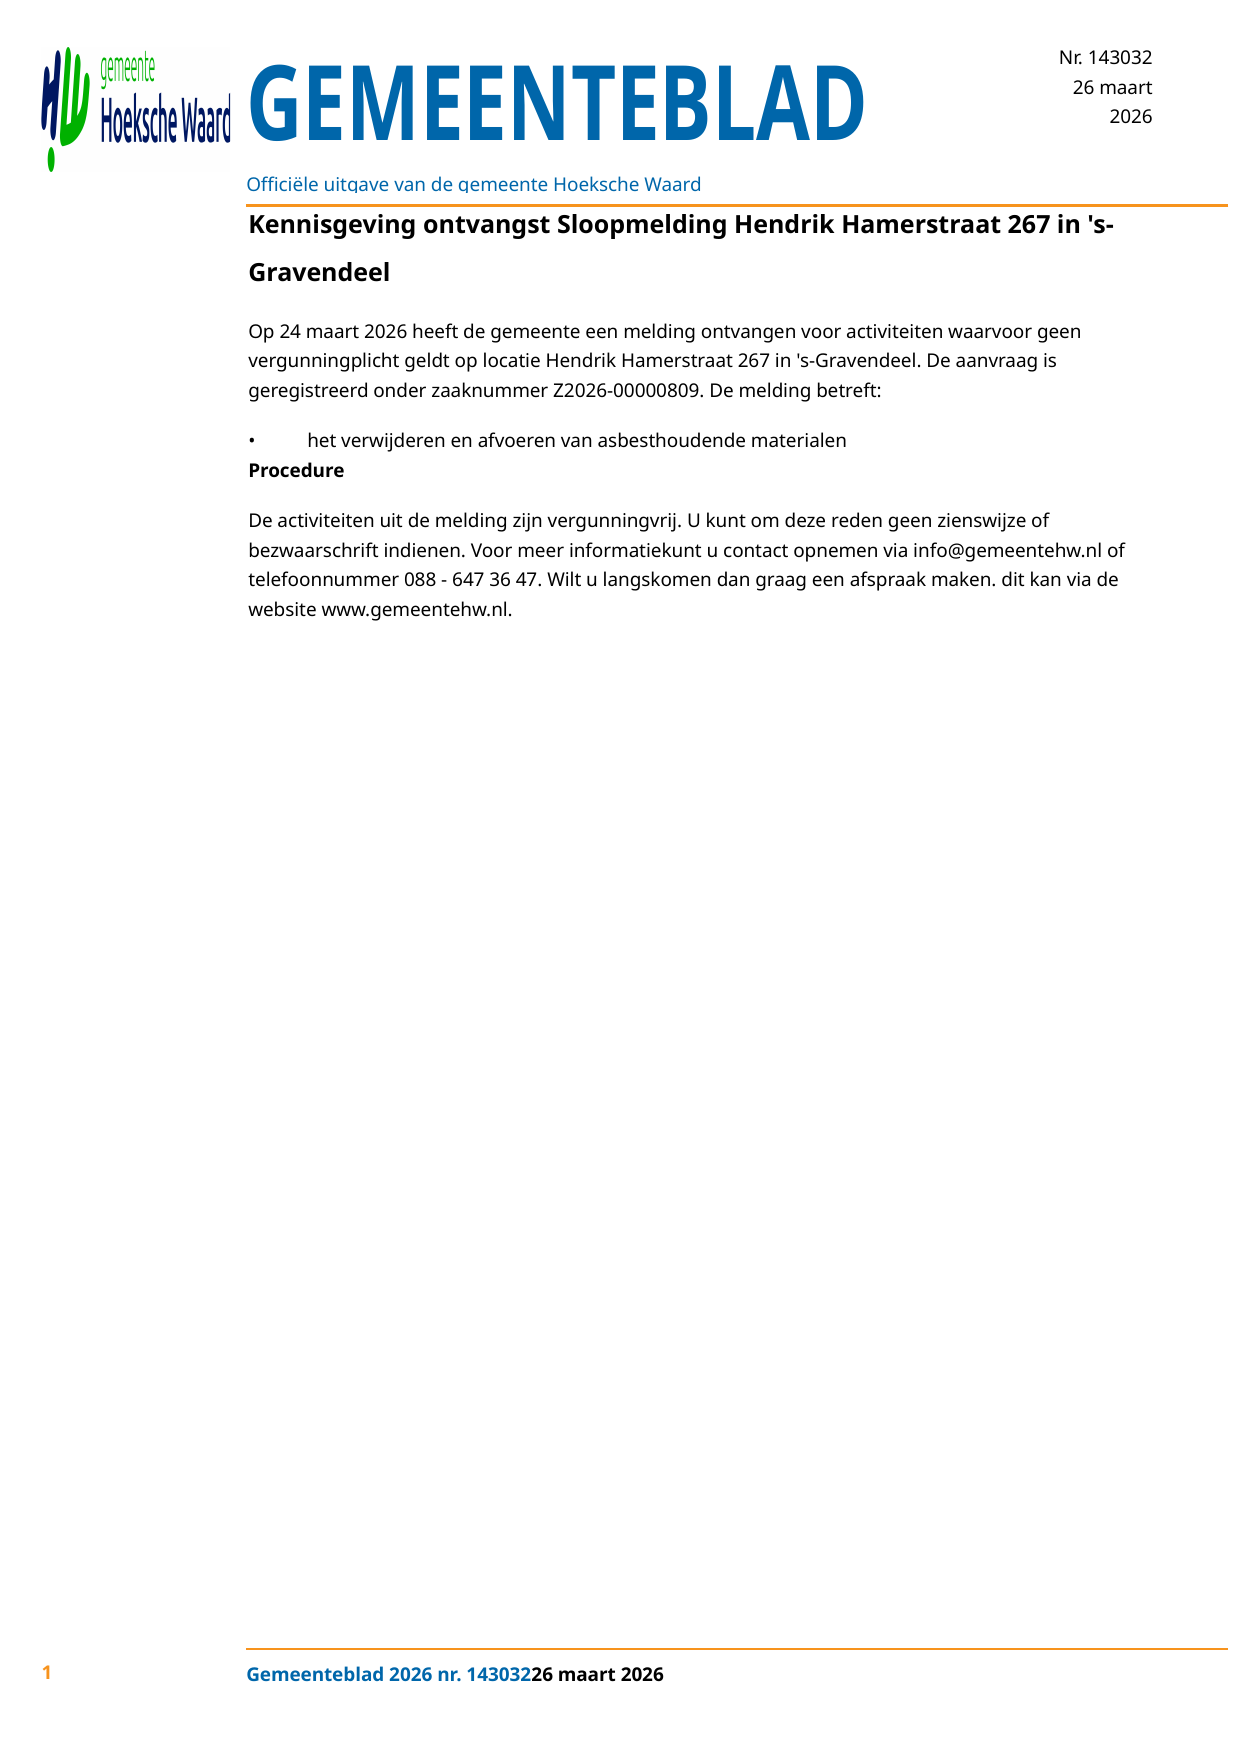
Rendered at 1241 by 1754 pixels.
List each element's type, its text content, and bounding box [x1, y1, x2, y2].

text De activiteiten uit de melding zijn vergunningvrij. U kunt om deze reden geen zienswijze of bezwaarschrift indienen. Voor meer informatiekunt u contact opnemen via info@gemeentehw.nl of telefoonnummer 088 - 647 36 47. Wilt u langskomen dan graag een afspraak maken. dit kan via de website www.gemeentehw.nl. [248, 507, 1152, 622]
text Kennisgeving ontvangst Sloopmelding Hendrik Hamerstraat 267 in 's-Gravendeel [248, 207, 1152, 288]
text Op 24 maart 2026 heeft de gemeente een melding ontvangen voor activiteiten waarvoor geen vergunningplicht geldt op locatie Hendrik Hamerstraat 267 in 's-Gravendeel. De aanvraag is geregistreerd onder zaaknummer Z2026-00000809. De melding betreft: [248, 318, 1152, 403]
list het verwijderen en afvoeren van asbesthoudende materialen [248, 427, 1152, 453]
text Procedure [248, 457, 1152, 483]
picture [41, 47, 231, 172]
